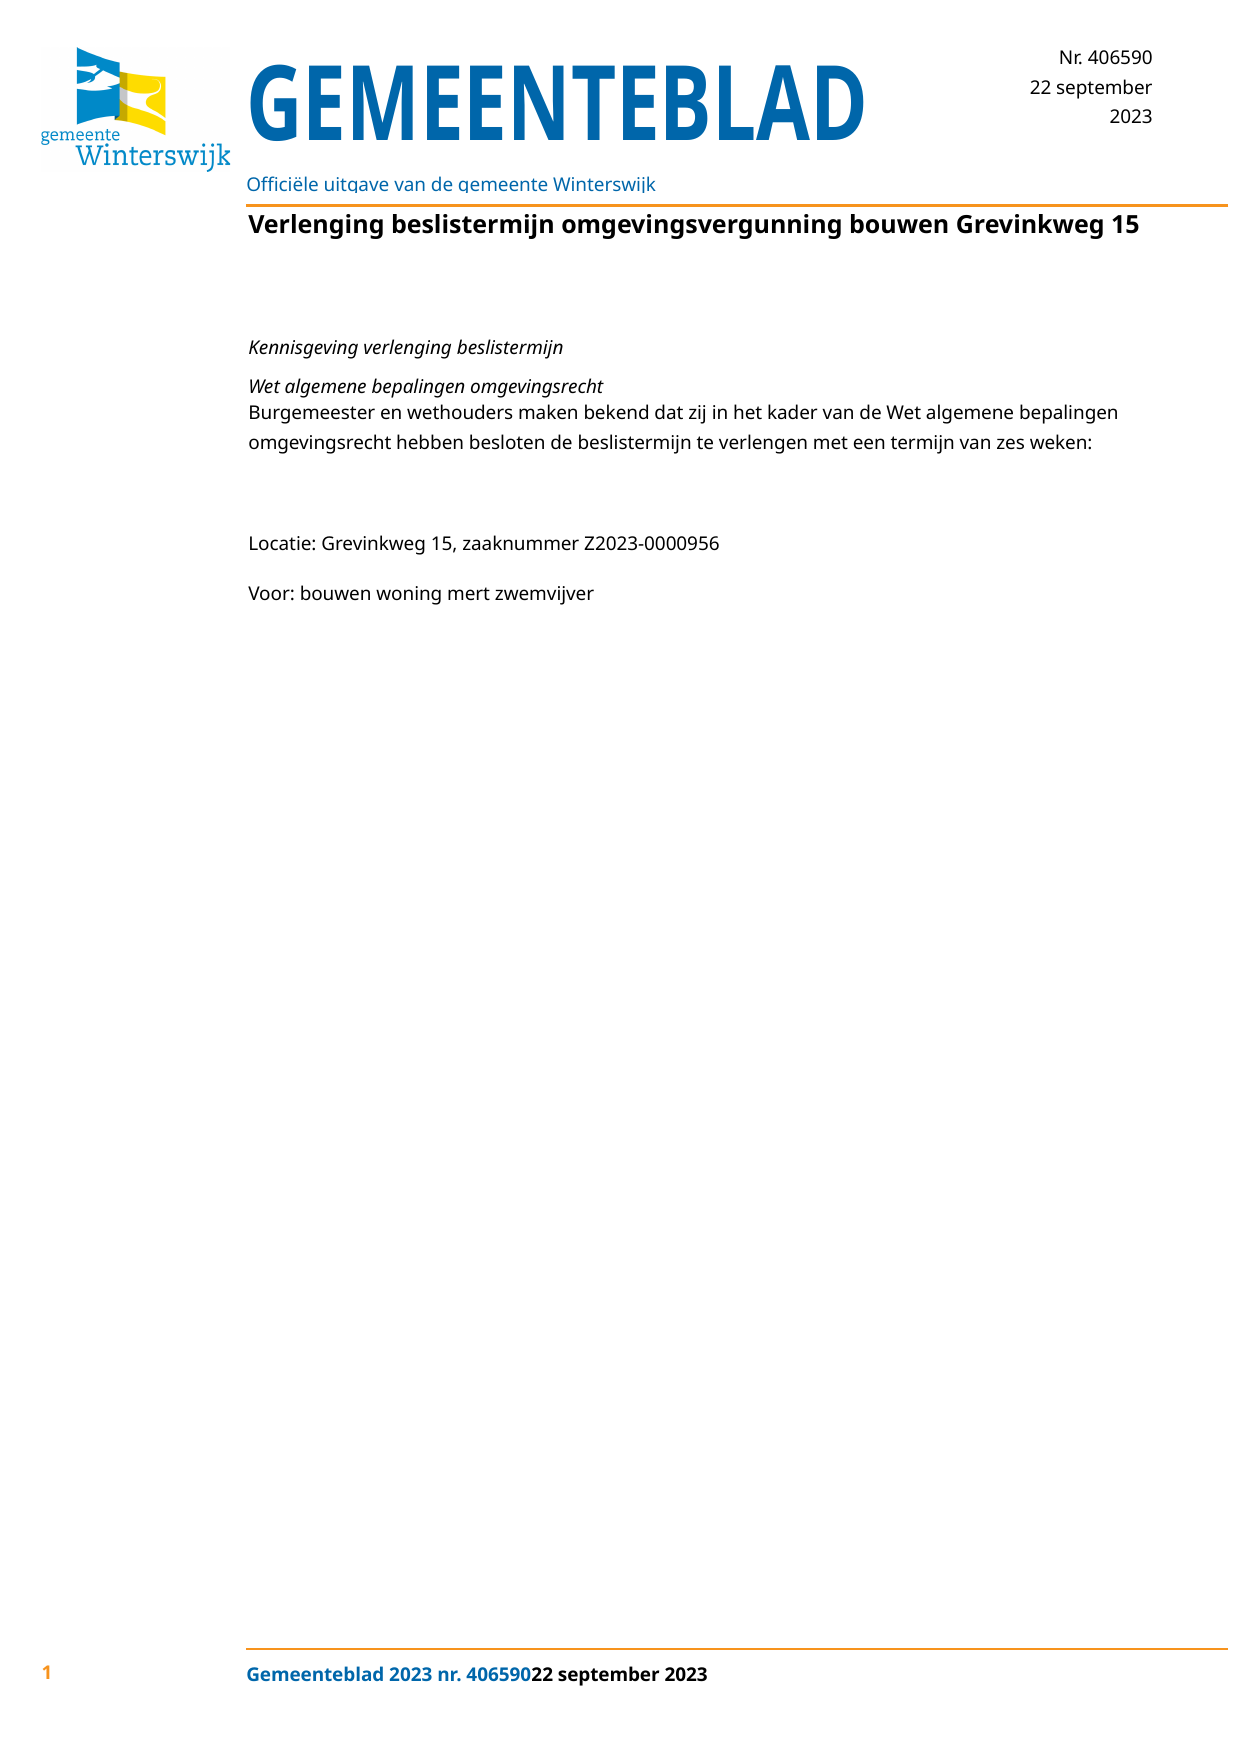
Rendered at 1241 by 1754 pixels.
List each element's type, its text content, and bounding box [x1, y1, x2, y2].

picture [225, 153, 231, 162]
text Burgemeester en wethouders maken bekend dat zij in het kader van de Wet algemene bepalingen omgevingsrecht hebben besloten de beslistermijn te verlengen met een termijn van zes weken: [248, 399, 1152, 454]
text Locatie: Grevinkweg 15, zaaknummer Z2023-0000956 [248, 530, 1152, 555]
text Wet algemene bepalingen omgevingsrecht [248, 373, 1152, 399]
text Verlenging beslistermijn omgevingsvergunning bouwen Grevinkweg 15 [248, 207, 1152, 241]
text Kennisgeving verlenging beslistermijn [248, 334, 1152, 360]
text Voor: bouwen woning mert zwemvijver [248, 580, 1152, 606]
picture [41, 47, 231, 172]
